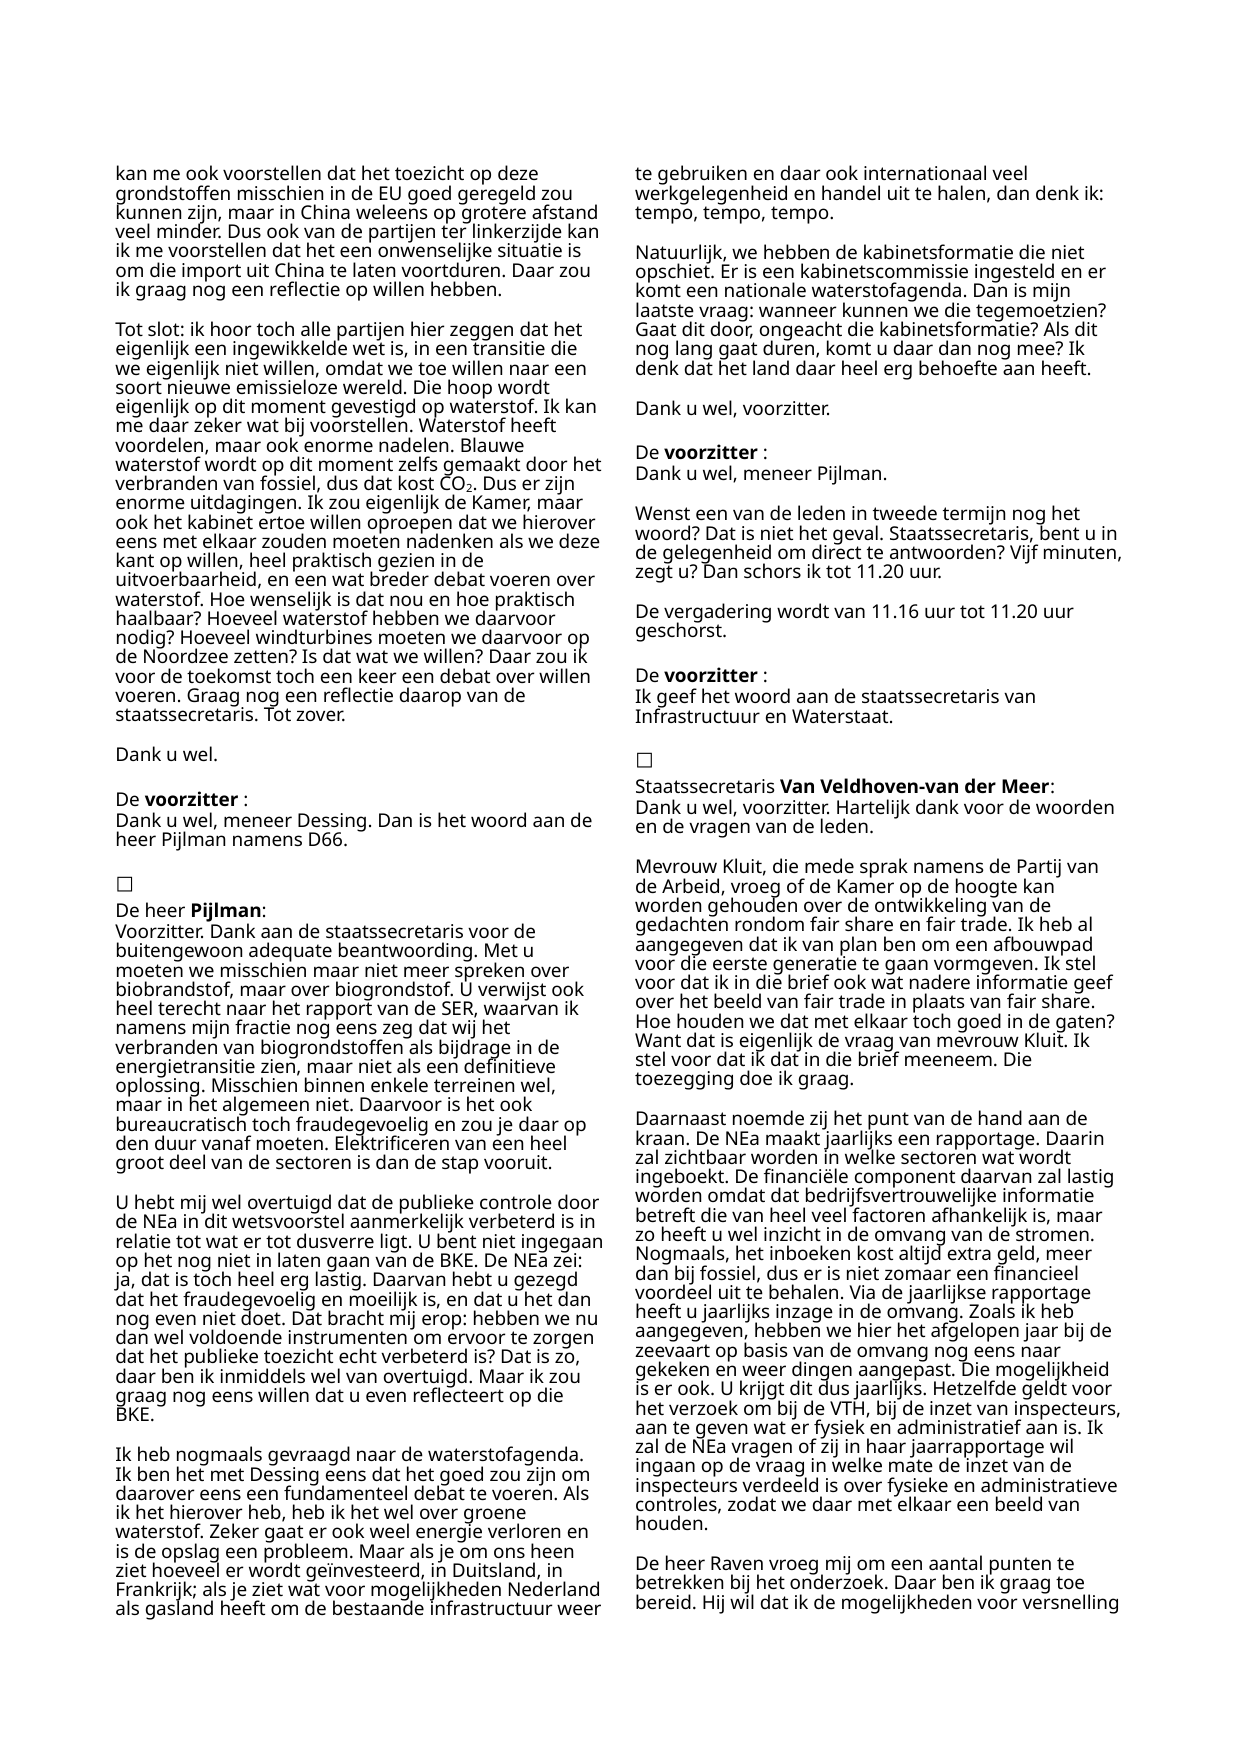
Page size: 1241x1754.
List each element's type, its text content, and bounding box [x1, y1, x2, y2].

text Natuurlijk, we hebben de kabinetsformatie die niet opschiet. Er is een kabinetscommissie ingesteld en er komt een nationale waterstofagenda. Dan is mijn laatste vraag: wanneer kunnen we die tegemoetzien? Gaat dit door, ongeacht die kabinetsformatie? Als dit nog lang gaat duren, komt u daar dan nog mee? Ik denk dat het land daar heel erg behoefte aan heeft. [635, 244, 1125, 379]
text De voorzitter : [635, 663, 1125, 688]
text Staatssecretaris Van Veldhoven-van der Meer: [635, 773, 1125, 799]
text Mevrouw Kluit, die mede sprak namens de Partij van de Arbeid, vroeg of de Kamer op de hoogte kan worden gehouden over de ontwikkeling van de gedachten rondom fair share en fair trade. Ik heb al aangegeven dat ik van plan ben om een afbouwpad voor die eerste generatie te gaan vormgeven. Ik stel voor dat ik in die brief ook wat nadere informatie geef over het beeld van fair trade in plaats van fair share. Hoe houden we dat met elkaar toch goed in de gaten? Want dat is eigenlijk de vraag van mevrouw Kluit. Ik stel voor dat ik dat in die brief meeneem. Die toezegging doe ik graag. [635, 858, 1125, 1090]
text De heer Raven vroeg mij om een aantal punten te betrekken bij het onderzoek. Daar ben ik graag toe bereid. Hij wil dat ik de mogelijkheden voor versnelling [635, 1555, 1125, 1613]
text ⬜ [635, 748, 1125, 773]
text Dank u wel, voorzitter. Hartelijk dank voor de woorden en de vragen van de leden. [635, 799, 1125, 838]
text Dank u wel, meneer Dessing. Dan is het woord aan de heer Pijlman namens D66. [115, 812, 605, 851]
text ⬜ [115, 872, 605, 897]
text De voorzitter : [115, 786, 605, 812]
text Ik heb nogmaals gevraagd naar de waterstofagenda. Ik ben het met Dessing eens dat het goed zou zijn om daarover eens een fundamenteel debat te voeren. Als ik het hierover heb, heb ik het wel over groene waterstof. Zeker gaat er ook weel energie verloren en is de opslag een probleem. Maar als je om ons heen ziet hoeveel er wordt geïnvesteerd, in Duitsland, in Frankrijk; als je ziet wat voor mogelijkheden Nederland als gasland heeft om de bestaande infrastructuur weer [115, 1446, 605, 1620]
text Tot slot: ik hoor toch alle partijen hier zeggen dat het eigenlijk een ingewikkelde wet is, in een transitie die we eigenlijk niet willen, omdat we toe willen naar een soort nieuwe emissieloze wereld. Die hoop wordt eigenlijk op dit moment gevestigd op waterstof. Ik kan me daar zeker wat bij voorstellen. Waterstof heeft voordelen, maar ook enorme nadelen. Blauwe waterstof wordt op dit moment zelfs gemaakt door het verbranden van fossiel, dus dat kost CO2. Dus er zijn enorme uitdagingen. Ik zou eigenlijk de Kamer, maar ook het kabinet ertoe willen oproepen dat we hierover eens met elkaar zouden moeten nadenken als we deze kant op willen, heel praktisch gezien in de uitvoerbaarheid, en een wat breder debat voeren over waterstof. Hoe wenselijk is dat nou en hoe praktisch haalbaar? Hoeveel waterstof hebben we daarvoor nodig? Hoeveel windturbines moeten we daarvoor op de Noordzee zetten? Is dat wat we willen? Daar zou ik voor de toekomst toch een keer een debat over willen voeren. Graag nog een reflectie daarop van de staatssecretaris. Tot zover. [115, 321, 605, 726]
text kan me ook voorstellen dat het toezicht op deze grondstoffen misschien in de EU goed geregeld zou kunnen zijn, maar in China weleens op grotere afstand veel minder. Dus ook van de partijen ter linkerzijde kan ik me voorstellen dat het een onwenselijke situatie is om die import uit China te laten voortduren. Daar zou ik graag nog een reflectie op willen hebben. [115, 165, 605, 300]
text U hebt mij wel overtuigd dat de publieke controle door de NEa in dit wetsvoorstel aanmerkelijk verbeterd is in relatie tot wat er tot dusverre ligt. U bent niet ingegaan op het nog niet in laten gaan van de BKE. De NEa zei: ja, dat is toch heel erg lastig. Daarvan hebt u gezegd dat het fraudegevoelig en moeilijk is, en dat u het dan nog even niet doet. Dat bracht mij erop: hebben we nu dan wel voldoende instrumenten om ervoor te zorgen dat het publieke toezicht echt verbeterd is? Dat is zo, daar ben ik inmiddels wel van overtuigd. Maar ik zou graag nog eens willen dat u even reflecteert op die BKE. [115, 1194, 605, 1426]
text De heer Pijlman: [115, 897, 605, 923]
text Dank u wel, meneer Pijlman. [635, 465, 1125, 484]
text te gebruiken en daar ook internationaal veel werkgelegenheid en handel uit te halen, dan denk ik: tempo, tempo, tempo. [635, 165, 1125, 223]
text De vergadering wordt van 11.16 uur tot 11.20 uur geschorst. [635, 603, 1125, 642]
text De voorzitter : [635, 439, 1125, 465]
text Wenst een van de leden in tweede termijn nog het woord? Dat is niet het geval. Staatssecretaris, bent u in de gelegenheid om direct te antwoorden? Vijf minuten, zegt u? Dan schors ik tot 11.20 uur. [635, 505, 1125, 582]
text Ik geef het woord aan de staatssecretaris van Infrastructuur en Waterstaat. [635, 688, 1125, 727]
text Daarnaast noemde zij het punt van de hand aan de kraan. De NEa maakt jaarlijks een rapportage. Daarin zal zichtbaar worden in welke sectoren wat wordt ingeboekt. De financiële component daarvan zal lastig worden omdat dat bedrijfsvertrouwelijke informatie betreft die van heel veel factoren afhankelijk is, maar zo heeft u wel inzicht in de omvang van de stromen. Nogmaals, het inboeken kost altijd extra geld, meer dan bij fossiel, dus er is niet zomaar een financieel voordeel uit te behalen. Via de jaarlijkse rapportage heeft u jaarlijks inzage in de omvang. Zoals ik heb aangegeven, hebben we hier het afgelopen jaar bij de zeevaart op basis van de omvang nog eens naar gekeken en weer dingen aangepast. Die mogelijkheid is er ook. U krijgt dit dus jaarlijks. Hetzelfde geldt voor het verzoek om bij de VTH, bij de inzet van inspecteurs, aan te geven wat er fysiek en administratief aan is. Ik zal de NEa vragen of zij in haar jaarrapportage wil ingaan op de vraag in welke mate de inzet van de inspecteurs verdeeld is over fysieke en administratieve controles, zodat we daar met elkaar een beeld van houden. [635, 1110, 1125, 1534]
text Dank u wel. [115, 746, 605, 766]
text Voorzitter. Dank aan de staatssecretaris voor de buitengewoon adequate beantwoording. Met u moeten we misschien maar niet meer spreken over biobrandstof, maar over biogrondstof. U verwijst ook heel terecht naar het rapport van de SER, waarvan ik namens mijn fractie nog eens zeg dat wij het verbranden van biogrondstoffen als bijdrage in de energietransitie zien, maar niet als een definitieve oplossing. Misschien binnen enkele terreinen wel, maar in het algemeen niet. Daarvoor is het ook bureaucratisch toch fraudegevoelig en zou je daar op den duur vanaf moeten. Elektrificeren van een heel groot deel van de sectoren is dan de stap vooruit. [115, 923, 605, 1173]
text Dank u wel, voorzitter. [635, 399, 1125, 419]
